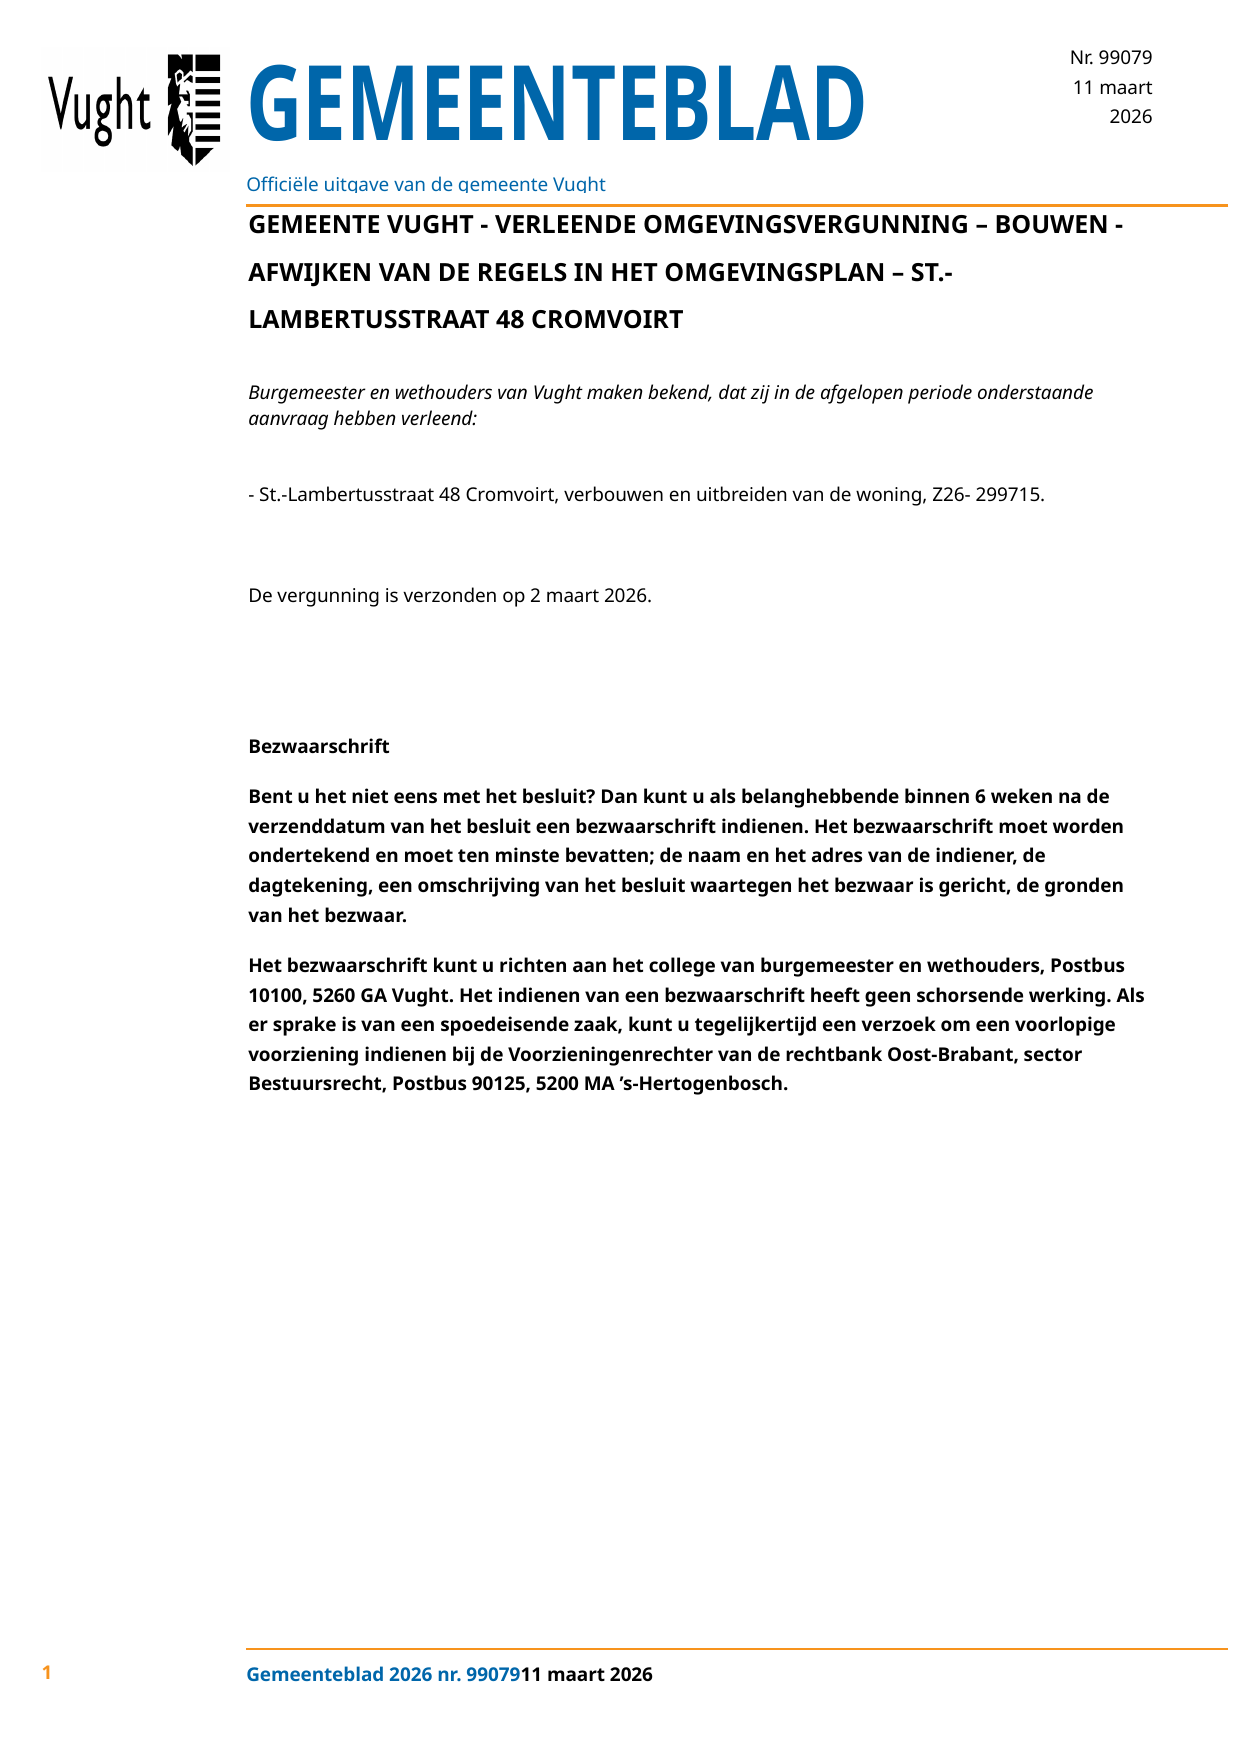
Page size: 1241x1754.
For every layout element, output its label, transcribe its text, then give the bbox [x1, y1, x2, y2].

text GEMEENTE VUGHT - VERLEENDE OMGEVINGSVERGUNNING – BOUWEN - AFWIJKEN VAN DE REGELS IN HET OMGEVINGSPLAN – ST.- LAMBERTUSSTRAAT 48 CROMVOIRT [248, 207, 1152, 336]
text - St.-Lambertusstraat 48 Cromvoirt, verbouwen en uitbreiden van de woning, Z26- 299715. [248, 481, 1152, 507]
text Bent u het niet eens met het besluit? Dan kunt u als belanghebbende binnen 6 weken na de verzenddatum van het besluit een bezwaarschrift indienen. Het bezwaarschrift moet worden ondertekend en moet ten minste bevatten; de naam en het adres van de indiener, de dagtekening, een omschrijving van het besluit waartegen het bezwaar is gericht, de gronden van het bezwaar. [248, 783, 1152, 927]
picture [41, 47, 231, 172]
text Het bezwaarschrift kunt u richten aan het college van burgemeester en wethouders, Postbus 10100, 5260 GA Vught. Het indienen van een bezwaarschrift heeft geen schorsende werking. Als er sprake is van een spoedeisende zaak, kunt u tegelijkertijd een verzoek om een voorlopige voorziening indienen bij de Voorzieningenrechter van de rechtbank Oost-Brabant, sector Bestuursrecht, Postbus 90125, 5200 MA ’s-Hertogenbosch. [248, 952, 1152, 1096]
text De vergunning is verzonden op 2 maart 2026. [248, 582, 1152, 607]
text Burgemeester en wethouders van Vught maken bekend, dat zij in de afgelopen periode onderstaande aanvraag hebben verleend: [248, 379, 1152, 431]
text Bezwaarschrift [248, 733, 1152, 759]
